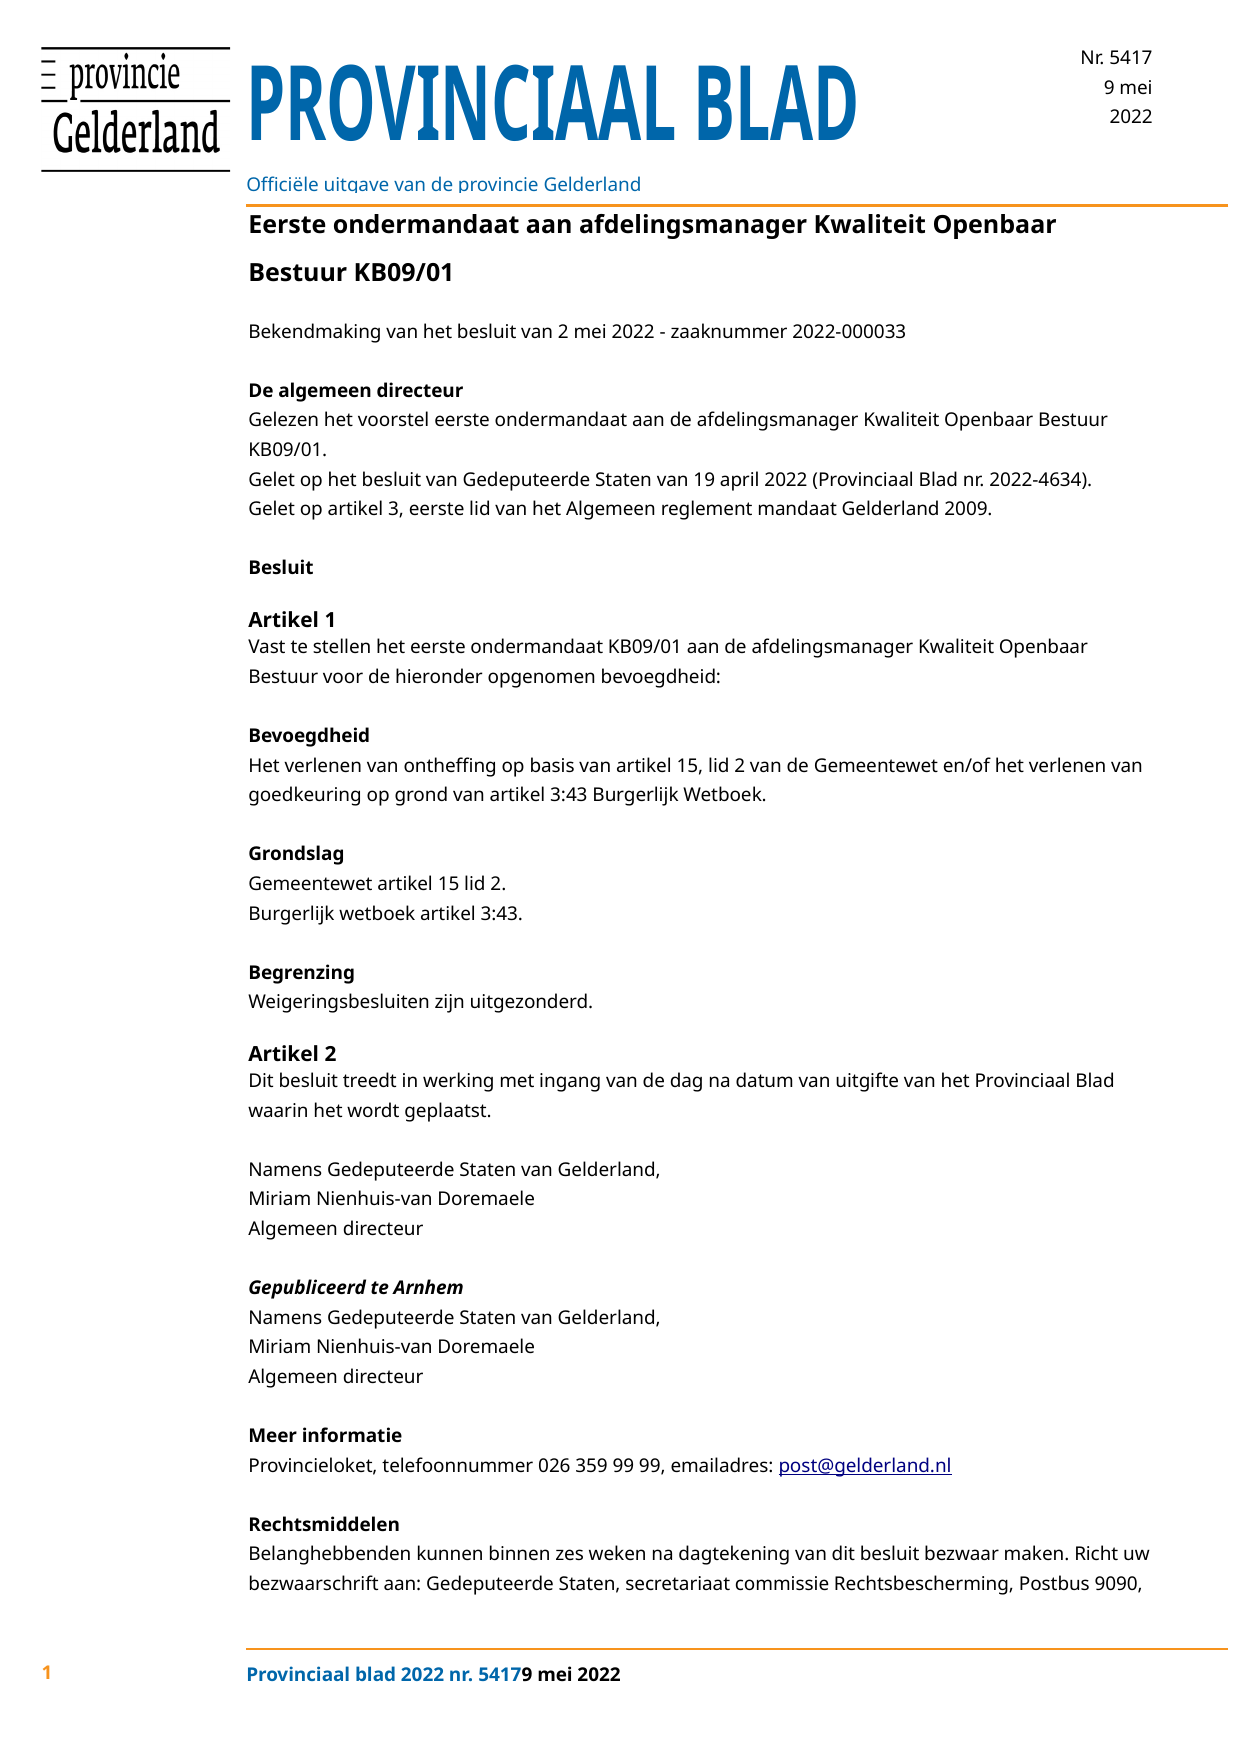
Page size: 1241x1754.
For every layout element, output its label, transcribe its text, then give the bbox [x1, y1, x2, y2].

text Algemeen directeur [248, 1363, 1152, 1389]
text Eerste ondermandaat aan afdelingsmanager Kwaliteit Openbaar Bestuur KB09/01 [248, 207, 1152, 288]
text Namens Gedeputeerde Staten van Gelderland, [248, 1304, 1152, 1330]
text Bevoegdheid [248, 722, 1152, 748]
text Miriam Nienhuis-van Doremaele [248, 1186, 1152, 1211]
text Belanghebbenden kunnen binnen zes weken na dagtekening van dit besluit bezwaar maken. Richt uw bezwaarschrift aan: Gedeputeerde Staten, secretariaat commissie Rechtsbescherming, Postbus 9090, [248, 1541, 1152, 1596]
text Burgerlijk wetboek artikel 3:43. [248, 900, 1152, 925]
text Gelet op het besluit van Gedeputeerde Staten van 19 april 2022 (Provinciaal Blad nr. 2022-4634). [248, 466, 1152, 492]
text Rechtsmiddelen [248, 1511, 1152, 1537]
text Gepubliceerd te Arnhem [248, 1274, 1152, 1300]
text Meer informatie [248, 1422, 1152, 1448]
text Vast te stellen het eerste ondermandaat KB09/01 aan de afdelingsmanager Kwaliteit Openbaar Bestuur voor de hieronder opgenomen bevoegdheid: [248, 633, 1152, 689]
text Provincieloket, telefoonnummer 026 359 99 99, emailadres: post@gelderland.nl [248, 1452, 1152, 1478]
text Namens Gedeputeerde Staten van Gelderland, [248, 1156, 1152, 1182]
text Besluit [248, 554, 1152, 580]
text Het verlenen van ontheffing op basis van artikel 15, lid 2 van de Gemeentewet en/of het verlenen van goedkeuring op grond van artikel 3:43 Burgerlijk Wetboek. [248, 752, 1152, 807]
text Begrenzing [248, 959, 1152, 984]
text Bekendmaking van het besluit van 2 mei 2022 - zaaknummer 2022-000033 [248, 318, 1152, 344]
text De algemeen directeur [248, 377, 1152, 403]
text Grondslag [248, 841, 1152, 866]
text Artikel 2 [248, 1039, 1152, 1067]
text Dit besluit treedt in werking met ingang van de dag na datum van uitgifte van het Provinciaal Blad waarin het wordt geplaatst. [248, 1067, 1152, 1123]
text Gemeentewet artikel 15 lid 2. [248, 870, 1152, 896]
text Gelezen het voorstel eerste ondermandaat aan de afdelingsmanager Kwaliteit Openbaar Bestuur KB09/01. [248, 407, 1152, 462]
text Miriam Nienhuis-van Doremaele [248, 1333, 1152, 1359]
text Gelet op artikel 3, eerste lid van het Algemeen reglement mandaat Gelderland 2009. [248, 495, 1152, 521]
picture [41, 47, 231, 172]
text Algemeen directeur [248, 1215, 1152, 1241]
text Weigeringsbesluiten zijn uitgezonderd. [248, 988, 1152, 1014]
text Artikel 1 [248, 605, 1152, 633]
